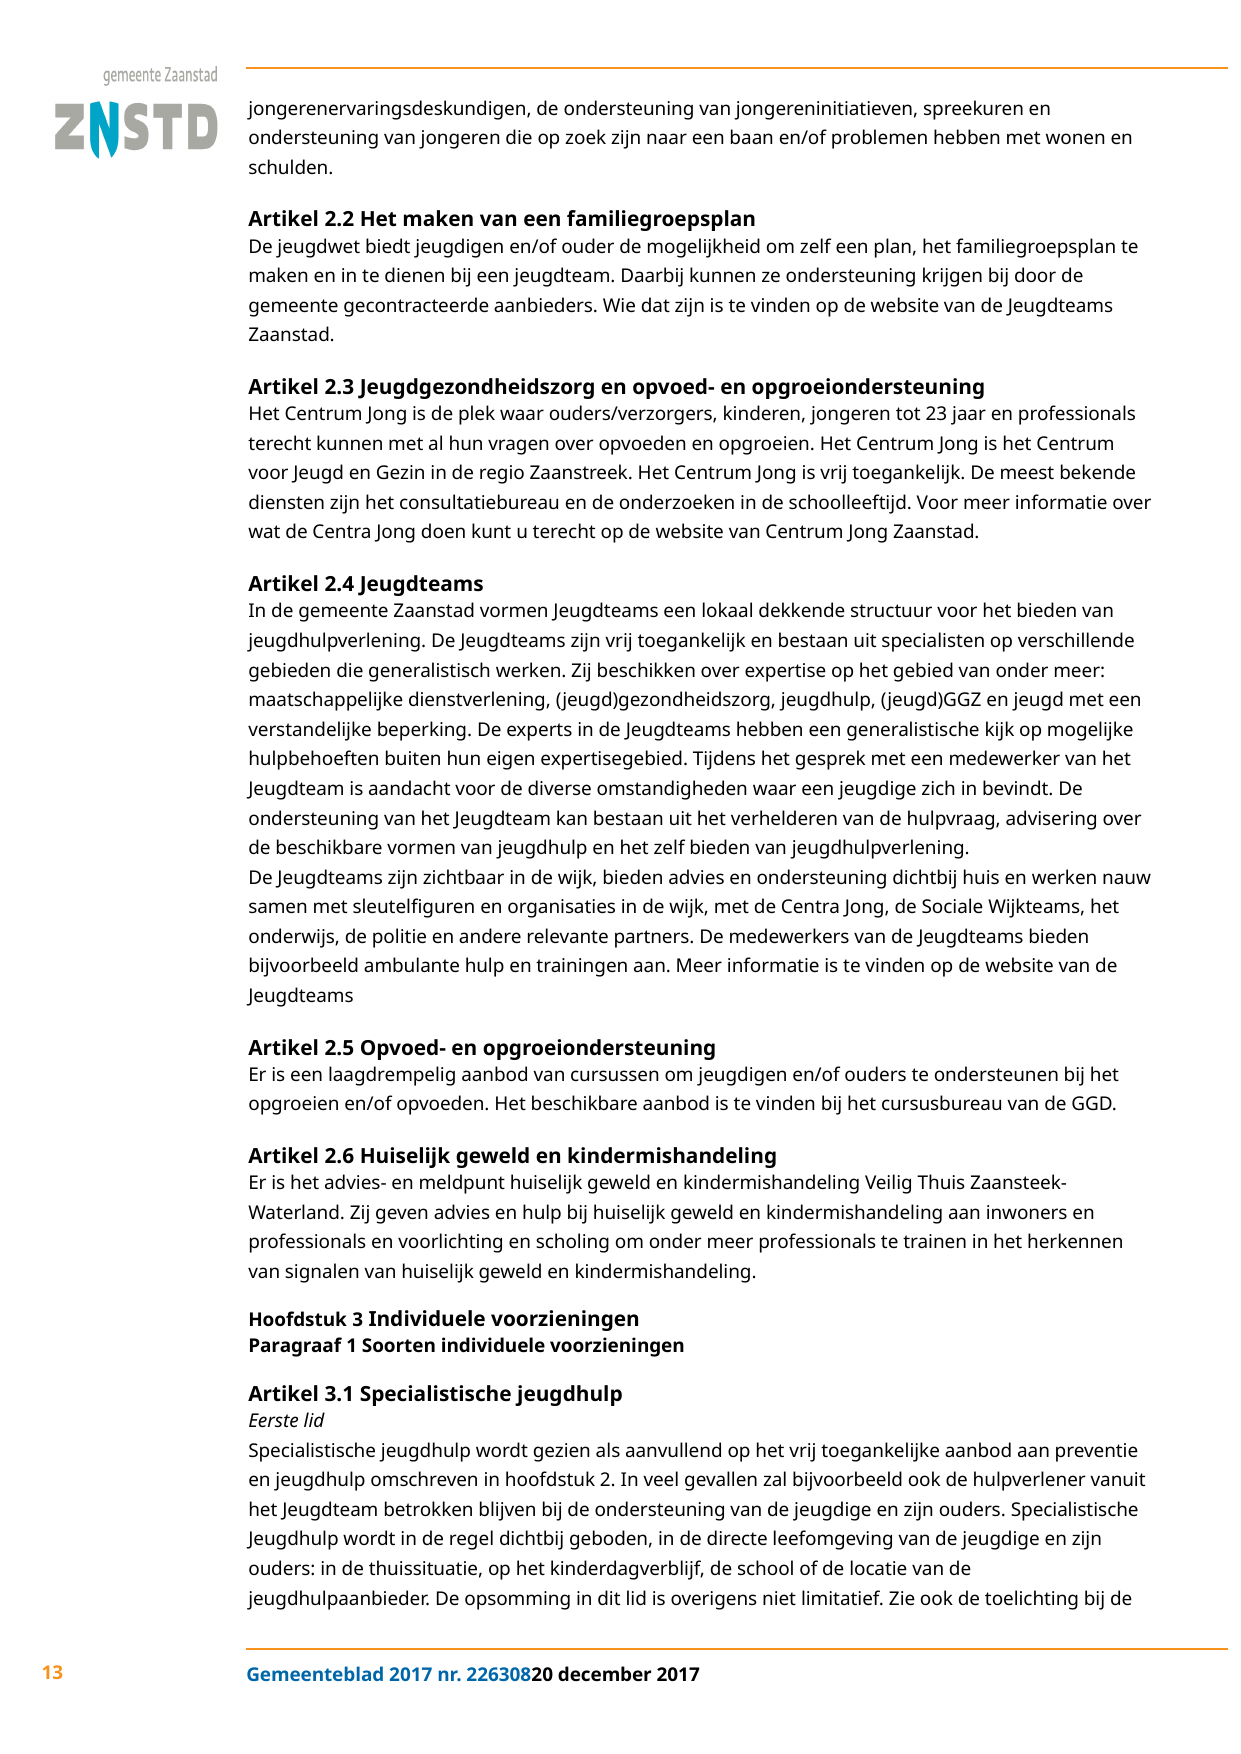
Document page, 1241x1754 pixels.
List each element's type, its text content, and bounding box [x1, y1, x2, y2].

text Eerste lid [248, 1407, 1152, 1433]
text Artikel 3.1 Specialistische jeugdhulp [248, 1379, 1152, 1407]
text Paragraaf 1 Soorten individuele voorzieningen [248, 1332, 1152, 1358]
text Specialistische jeugdhulp wordt gezien als aanvullend op het vrij toegankelijke aanbod aan preventie en jeugdhulp omschreven in hoofdstuk 2. In veel gevallen zal bijvoorbeeld ook de hulpverlener vanuit het Jeugdteam betrokken blijven bij de ondersteuning van de jeugdige en zijn ouders. Specialistische Jeugdhulp wordt in de regel dichtbij geboden, in de directe leefomgeving van de jeugdige en zijn ouders: in de thuissituatie, op het kinderdagverblijf, de school of de locatie van de jeugdhulpaanbieder. De opsomming in dit lid is overigens niet limitatief. Zie ook de toelichting bij de [248, 1437, 1152, 1611]
text Artikel 2.3 Jeugdgezondheidszorg en opvoed- en opgroeiondersteuning [248, 372, 1152, 400]
text Er is een laagdrempelig aanbod van cursussen om jeugdigen en/of ouders te ondersteunen bij het opgroeien en/of opvoeden. Het beschikbare aanbod is te vinden bij het cursusbureau van de GGD. [248, 1061, 1152, 1116]
text Artikel 2.2 Het maken van een familiegroepsplan [248, 204, 1152, 233]
text De jeugdwet biedt jeugdigen en/of ouder de mogelijkheid om zelf een plan, het familiegroepsplan te maken en in te dienen bij een jeugdteam. Daarbij kunnen ze ondersteuning krijgen bij door de gemeente gecontracteerde aanbieders. Wie dat zijn is te vinden op de website van de Jeugdteams Zaanstad. [248, 233, 1152, 347]
picture [41, 47, 231, 172]
text jongerenervaringsdeskundigen, de ondersteuning van jongereninitiatieven, spreekuren en ondersteuning van jongeren die op zoek zijn naar een baan en/of problemen hebben met wonen en schulden. [248, 95, 1152, 180]
text In de gemeente Zaanstad vormen Jeugdteams een lokaal dekkende structuur voor het bieden van jeugdhulpverlening. De Jeugdteams zijn vrij toegankelijk en bestaan uit specialisten op verschillende gebieden die generalistisch werken. Zij beschikken over expertise op het gebied van onder meer: maatschappelijke dienstverlening, (jeugd)gezondheidszorg, jeugdhulp, (jeugd)GGZ en jeugd met een verstandelijke beperking. De experts in de Jeugdteams hebben een generalistische kijk op mogelijke hulpbehoeften buiten hun eigen expertisegebied. Tijdens het gesprek met een medewerker van het Jeugdteam is aandacht voor de diverse omstandigheden waar een jeugdige zich in bevindt. De ondersteuning van het Jeugdteam kan bestaan uit het verhelderen van de hulpvraag, advisering over de beschikbare vormen van jeugdhulp en het zelf bieden van jeugdhulpverlening. [248, 598, 1152, 860]
text Artikel 2.5 Opvoed- en opgroeiondersteuning [248, 1033, 1152, 1061]
text Het Centrum Jong is de plek waar ouders/verzorgers, kinderen, jongeren tot 23 jaar en professionals terecht kunnen met al hun vragen over opvoeden en opgroeien. Het Centrum Jong is het Centrum voor Jeugd en Gezin in de regio Zaanstreek. Het Centrum Jong is vrij toegankelijk. De meest bekende diensten zijn het consultatiebureau en de onderzoeken in de schoolleeftijd. Voor meer informatie over wat de Centra Jong doen kunt u terecht op de website van Centrum Jong Zaanstad. [248, 400, 1152, 544]
text De Jeugdteams zijn zichtbaar in de wijk, bieden advies en ondersteuning dichtbij huis en werken nauw samen met sleutelfiguren en organisaties in de wijk, met de Centra Jong, de Sociale Wijkteams, het onderwijs, de politie en andere relevante partners. De medewerkers van de Jeugdteams bieden bijvoorbeeld ambulante hulp en trainingen aan. Meer informatie is te vinden op de website van de Jeugdteams [248, 864, 1152, 1008]
text Artikel 2.6 Huiselijk geweld en kindermishandeling [248, 1141, 1152, 1169]
text Er is het advies- en meldpunt huiselijk geweld en kindermishandeling Veilig Thuis Zaansteek-Waterland. Zij geven advies en hulp bij huiselijk geweld en kindermishandeling aan inwoners en professionals en voorlichting en scholing om onder meer professionals te trainen in het herkennen van signalen van huiselijk geweld en kindermishandeling. [248, 1169, 1152, 1284]
text Hoofdstuk 3 Individuele voorzieningen [248, 1304, 1152, 1332]
text Artikel 2.4 Jeugdteams [248, 569, 1152, 598]
